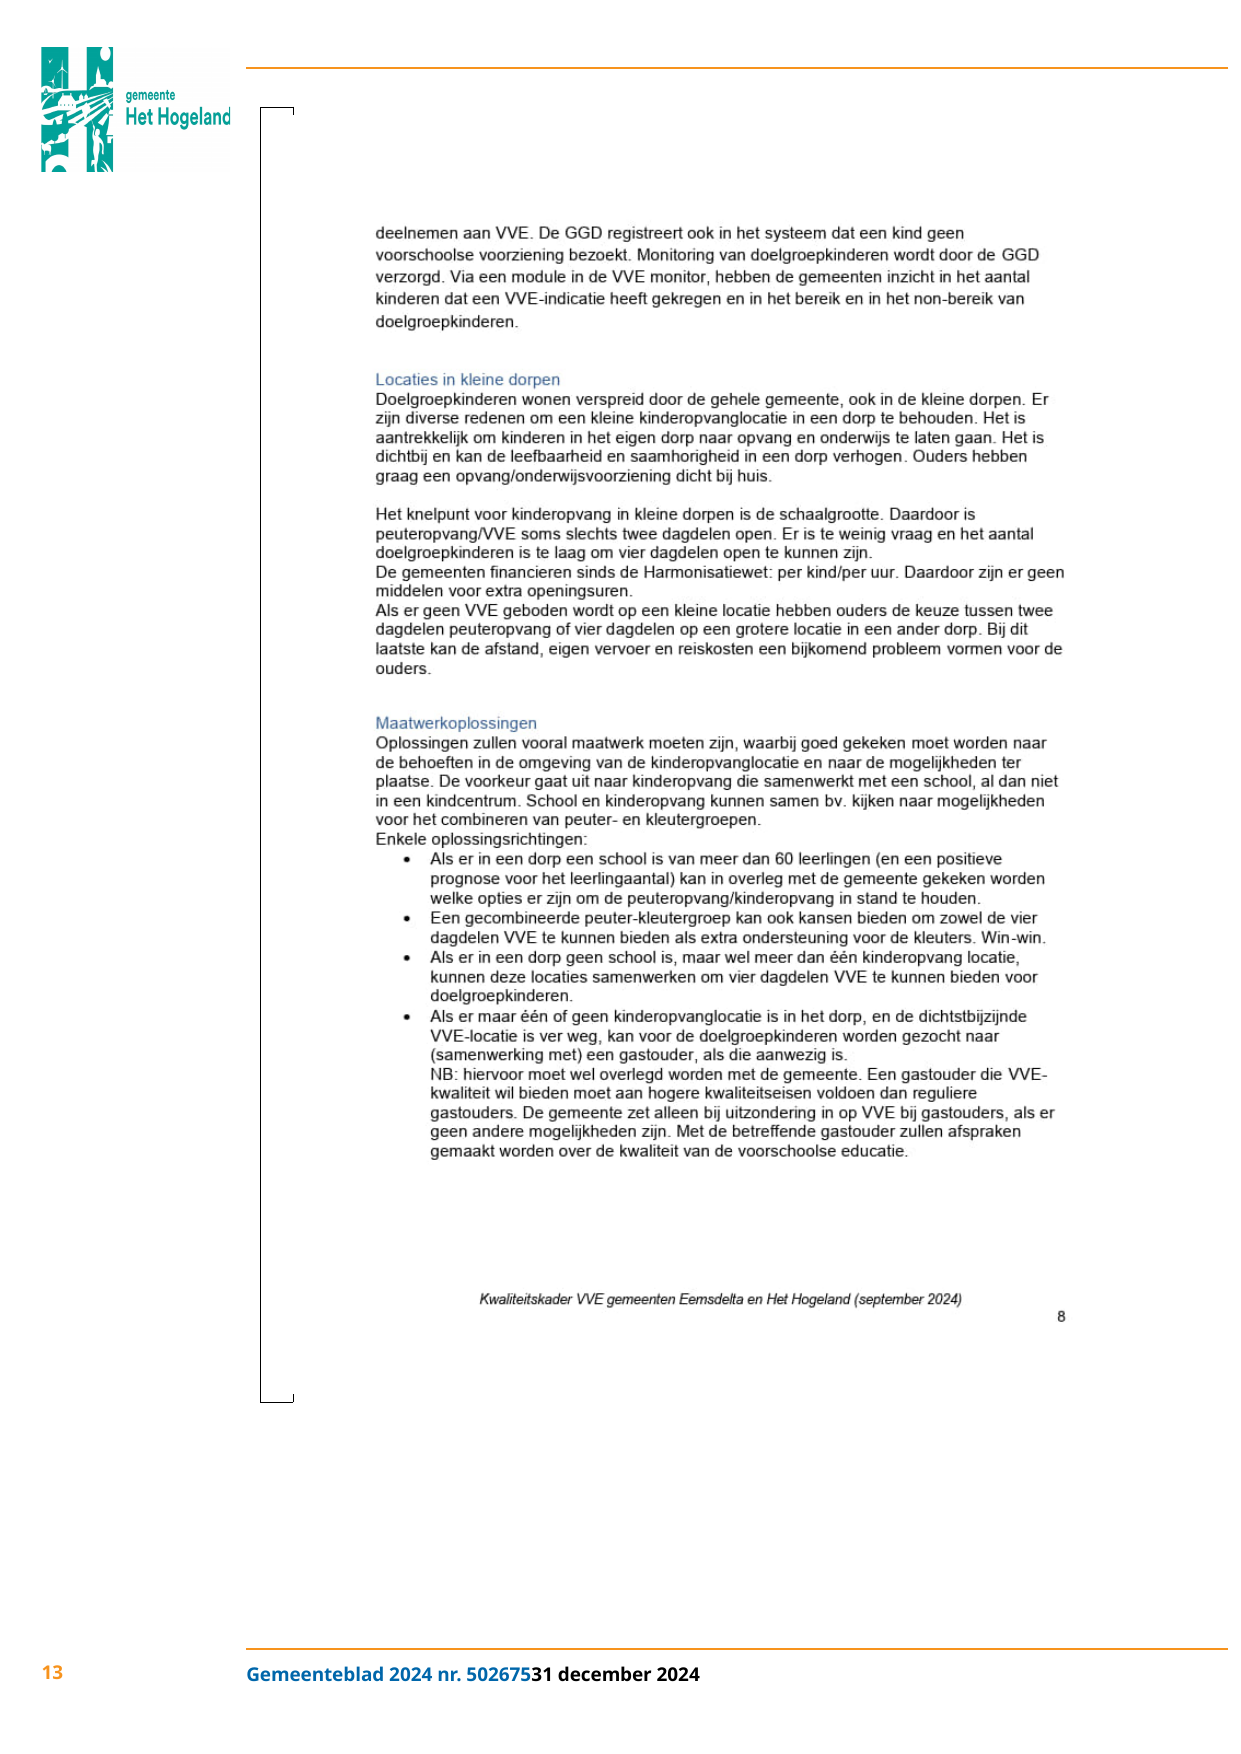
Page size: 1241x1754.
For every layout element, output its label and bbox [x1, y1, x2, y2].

picture [41, 47, 231, 172]
picture [268, 115, 1173, 1394]
